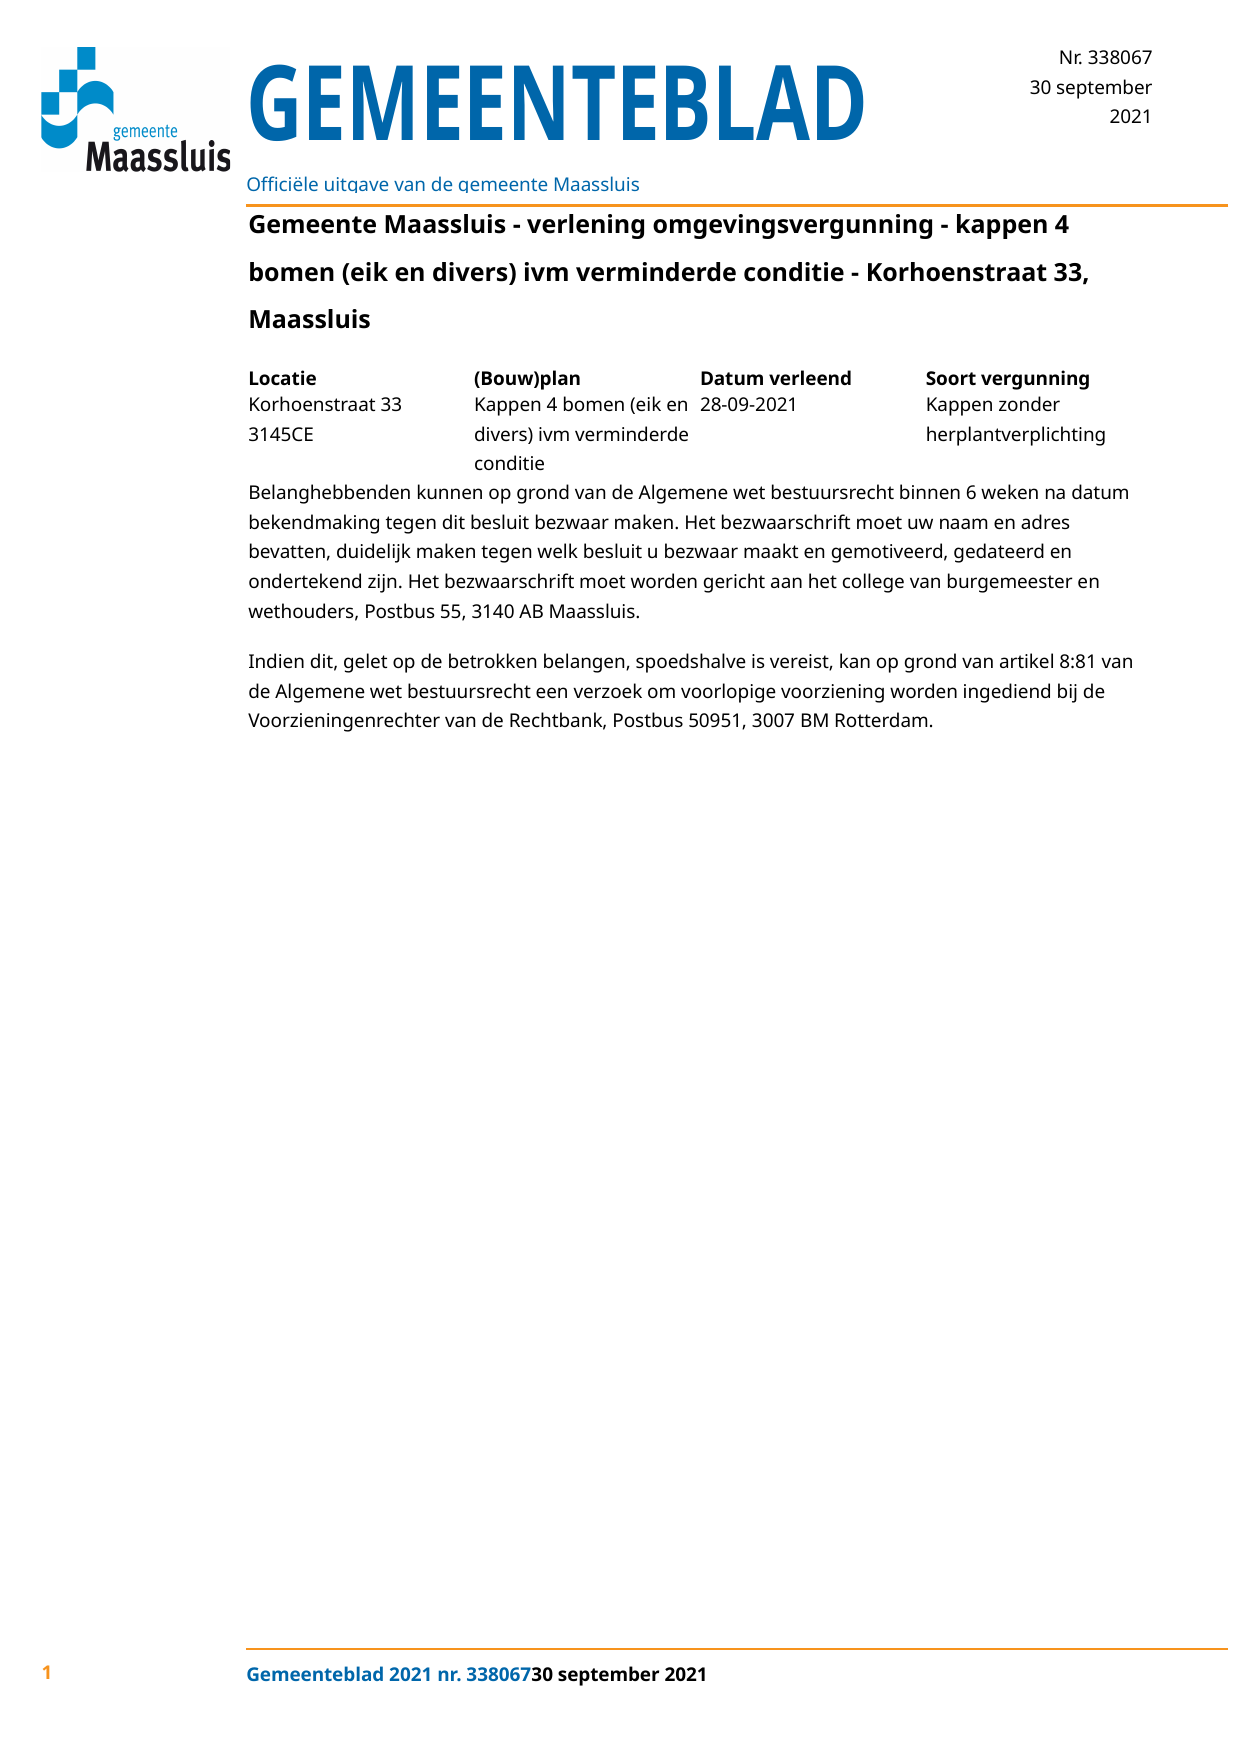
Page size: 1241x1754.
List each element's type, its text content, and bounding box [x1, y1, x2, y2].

table_cell Kappen 4 bomen (eik en divers) ivm verminderde conditie [474, 391, 700, 476]
table_cell Korhoenstraat 33 3145CE [248, 391, 474, 476]
text Belanghebbenden kunnen op grond van de Algemene wet bestuursrecht binnen 6 weken na datum bekendmaking tegen dit besluit bezwaar maken. Het bezwaarschrift moet uw naam en adres bevatten, duidelijk maken tegen welk besluit u bezwaar maakt en gemotiveerd, gedateerd en ondertekend zijn. Het bezwaarschrift moet worden gericht aan het college van burgemeester en wethouders, Postbus 55, 3140 AB Maassluis. [248, 479, 1152, 623]
text Indien dit, gelet op de betrokken belangen, spoedshalve is vereist, kan op grond van artikel 8:81 van de Algemene wet bestuursrecht een verzoek om voorlopige voorziening worden ingediend bij de Voorzieningenrechter van de Rechtbank, Postbus 50951, 3007 BM Rotterdam. [248, 648, 1152, 733]
text Gemeente Maassluis - verlening omgevingsvergunning - kappen 4 bomen (eik en divers) ivm verminderde conditie - Korhoenstraat 33, Maassluis [248, 207, 1152, 336]
table_header (Bouw)plan [474, 366, 700, 391]
table_header Datum verleend [700, 366, 926, 391]
table_header Locatie [248, 366, 474, 391]
table_header Soort vergunning [926, 366, 1152, 391]
picture [41, 47, 77, 92]
table_cell 28-09-2021 [700, 391, 926, 476]
table_cell Kappen zonder herplantverplichting [926, 391, 1152, 476]
picture [41, 47, 231, 172]
